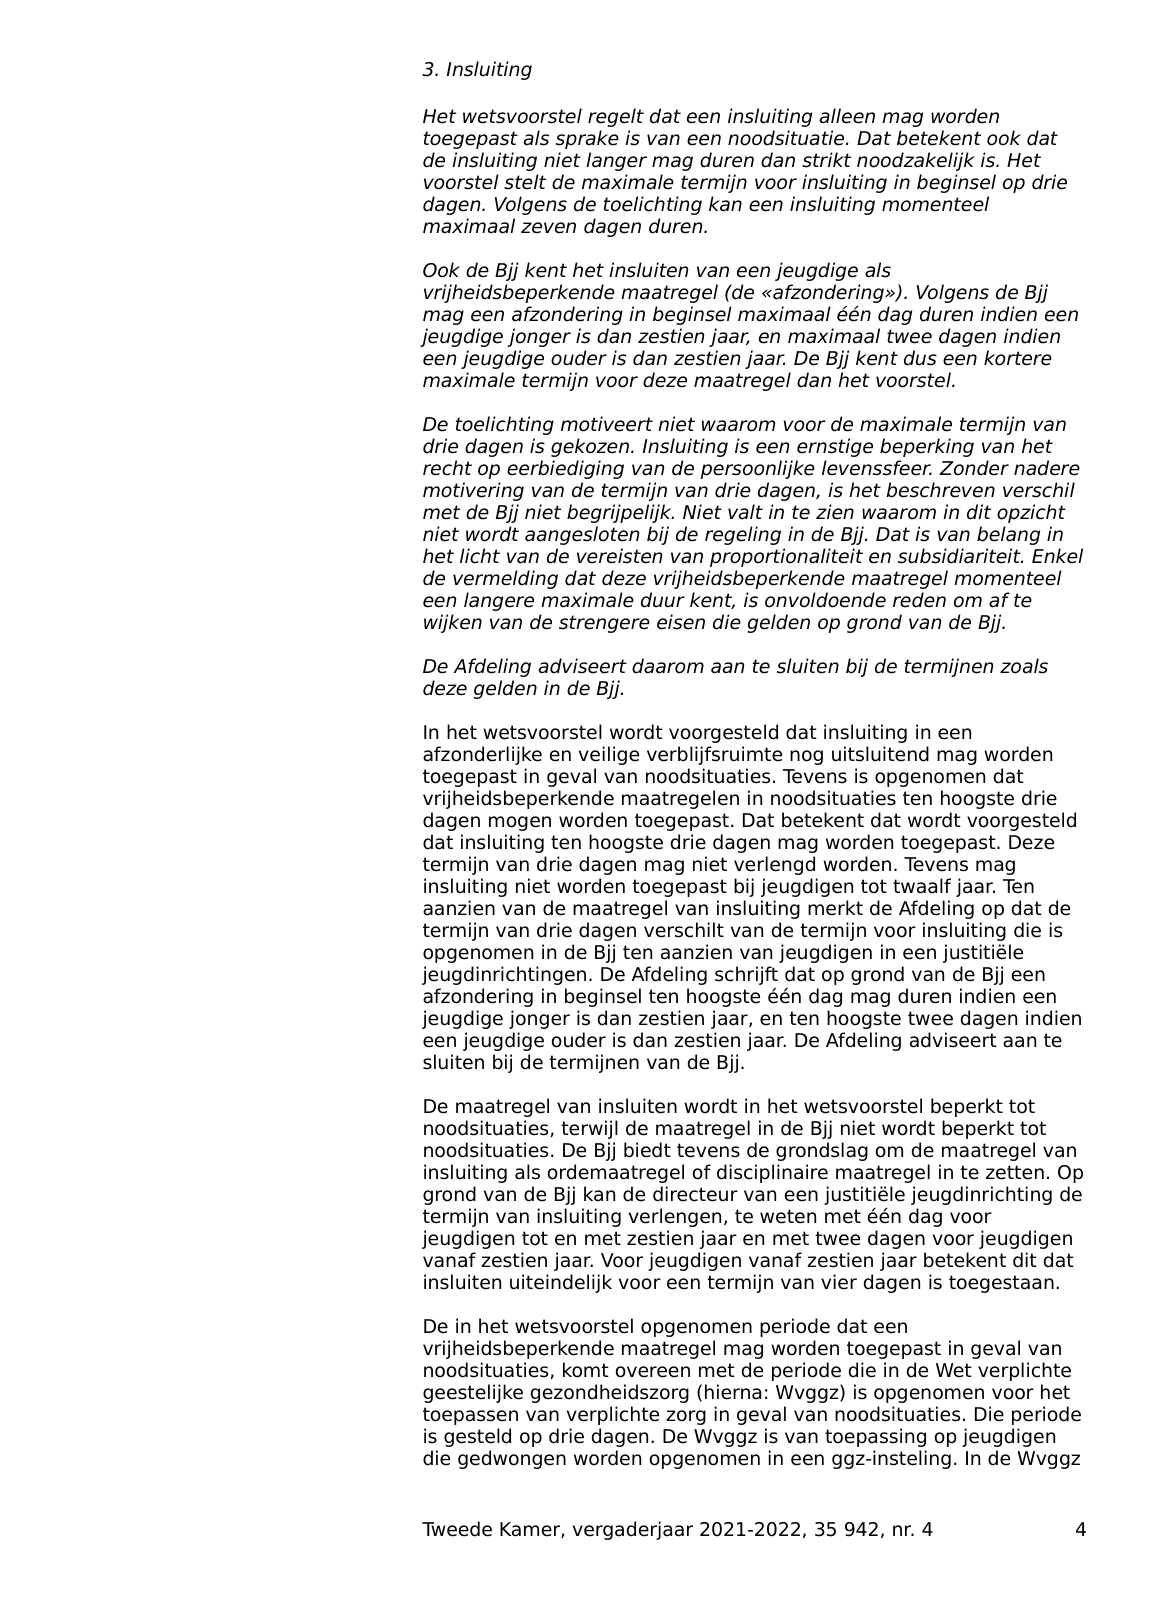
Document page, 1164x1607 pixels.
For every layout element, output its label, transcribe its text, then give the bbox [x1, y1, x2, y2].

text De maatregel van insluiten wordt in het wetsvoorstel beperkt tot noodsituaties, terwijl de maatregel in de Bjj niet wordt beperkt tot noodsituaties. De Bjj biedt tevens de grondslag om de maatregel van insluiting als ordemaatregel of disciplinaire maatregel in te zetten. Op grond van de Bjj kan de directeur van een justitiële jeugdinrichting de termijn van insluiting verlengen, te weten met één dag voor jeugdigen tot en met zestien jaar en met twee dagen voor jeugdigen vanaf zestien jaar. Voor jeugdigen vanaf zestien jaar betekent dit dat insluiten uiteindelijk voor een termijn van vier dagen is toegestaan. [422, 1096, 1087, 1294]
subtitle 3. Insluiting [422, 59, 1087, 81]
text Ook de Bjj kent het insluiten van een jeugdige als vrijheidsbeperkende maatregel (de «afzondering»). Volgens de Bjj mag een afzondering in beginsel maximaal één dag duren indien een jeugdige jonger is dan zestien jaar, en maximaal twee dagen indien een jeugdige ouder is dan zestien jaar. De Bjj kent dus een kortere maximale termijn voor deze maatregel dan het voorstel. [422, 260, 1087, 392]
text In het wetsvoorstel wordt voorgesteld dat insluiting in een afzonderlijke en veilige verblijfsruimte nog uitsluitend mag worden toegepast in geval van noodsituaties. Tevens is opgenomen dat vrijheidsbeperkende maatregelen in noodsituaties ten hoogste drie dagen mogen worden toegepast. Dat betekent dat wordt voorgesteld dat insluiting ten hoogste drie dagen mag worden toegepast. Deze termijn van drie dagen mag niet verlengd worden. Tevens mag insluiting niet worden toegepast bij jeugdigen tot twaalf jaar. Ten aanzien van de maatregel van insluiting merkt de Afdeling op dat de termijn van drie dagen verschilt van de termijn voor insluiting die is opgenomen in de Bjj ten aanzien van jeugdigen in een justitiële jeugdinrichtingen. De Afdeling schrijft dat op grond van de Bjj een afzondering in beginsel ten hoogste één dag mag duren indien een jeugdige jonger is dan zestien jaar, en ten hoogste twee dagen indien een jeugdige ouder is dan zestien jaar. De Afdeling adviseert aan te sluiten bij de termijnen van de Bjj. [422, 722, 1087, 1074]
text Het wetsvoorstel regelt dat een insluiting alleen mag worden toegepast als sprake is van een noodsituatie. Dat betekent ook dat de insluiting niet langer mag duren dan strikt noodzakelijk is. Het voorstel stelt de maximale termijn voor insluiting in beginsel op drie dagen. Volgens de toelichting kan een insluiting momenteel maximaal zeven dagen duren. [422, 106, 1087, 238]
text De Afdeling adviseert daarom aan te sluiten bij de termijnen zoals deze gelden in de Bjj. [422, 656, 1087, 700]
text De in het wetsvoorstel opgenomen periode dat een vrijheidsbeperkende maatregel mag worden toegepast in geval van noodsituaties, komt overeen met de periode die in de Wet verplichte geestelijke gezondheidszorg (hierna: Wvggz) is opgenomen voor het toepassen van verplichte zorg in geval van noodsituaties. Die periode is gesteld op drie dagen. De Wvggz is van toepassing op jeugdigen die gedwongen worden opgenomen in een ggz-insteling. In de Wvggz [422, 1316, 1087, 1470]
text De toelichting motiveert niet waarom voor de maximale termijn van drie dagen is gekozen. Insluiting is een ernstige beperking van het recht op eerbiediging van de persoonlijke levenssfeer. Zonder nadere motivering van de termijn van drie dagen, is het beschreven verschil met de Bjj niet begrijpelijk. Niet valt in te zien waarom in dit opzicht niet wordt aangesloten bij de regeling in de Bjj. Dat is van belang in het licht van de vereisten van proportionaliteit en subsidiariteit. Enkel de vermelding dat deze vrijheidsbeperkende maatregel momenteel een langere maximale duur kent, is onvoldoende reden om af te wijken van de strengere eisen die gelden op grond van de Bjj. [422, 414, 1087, 634]
